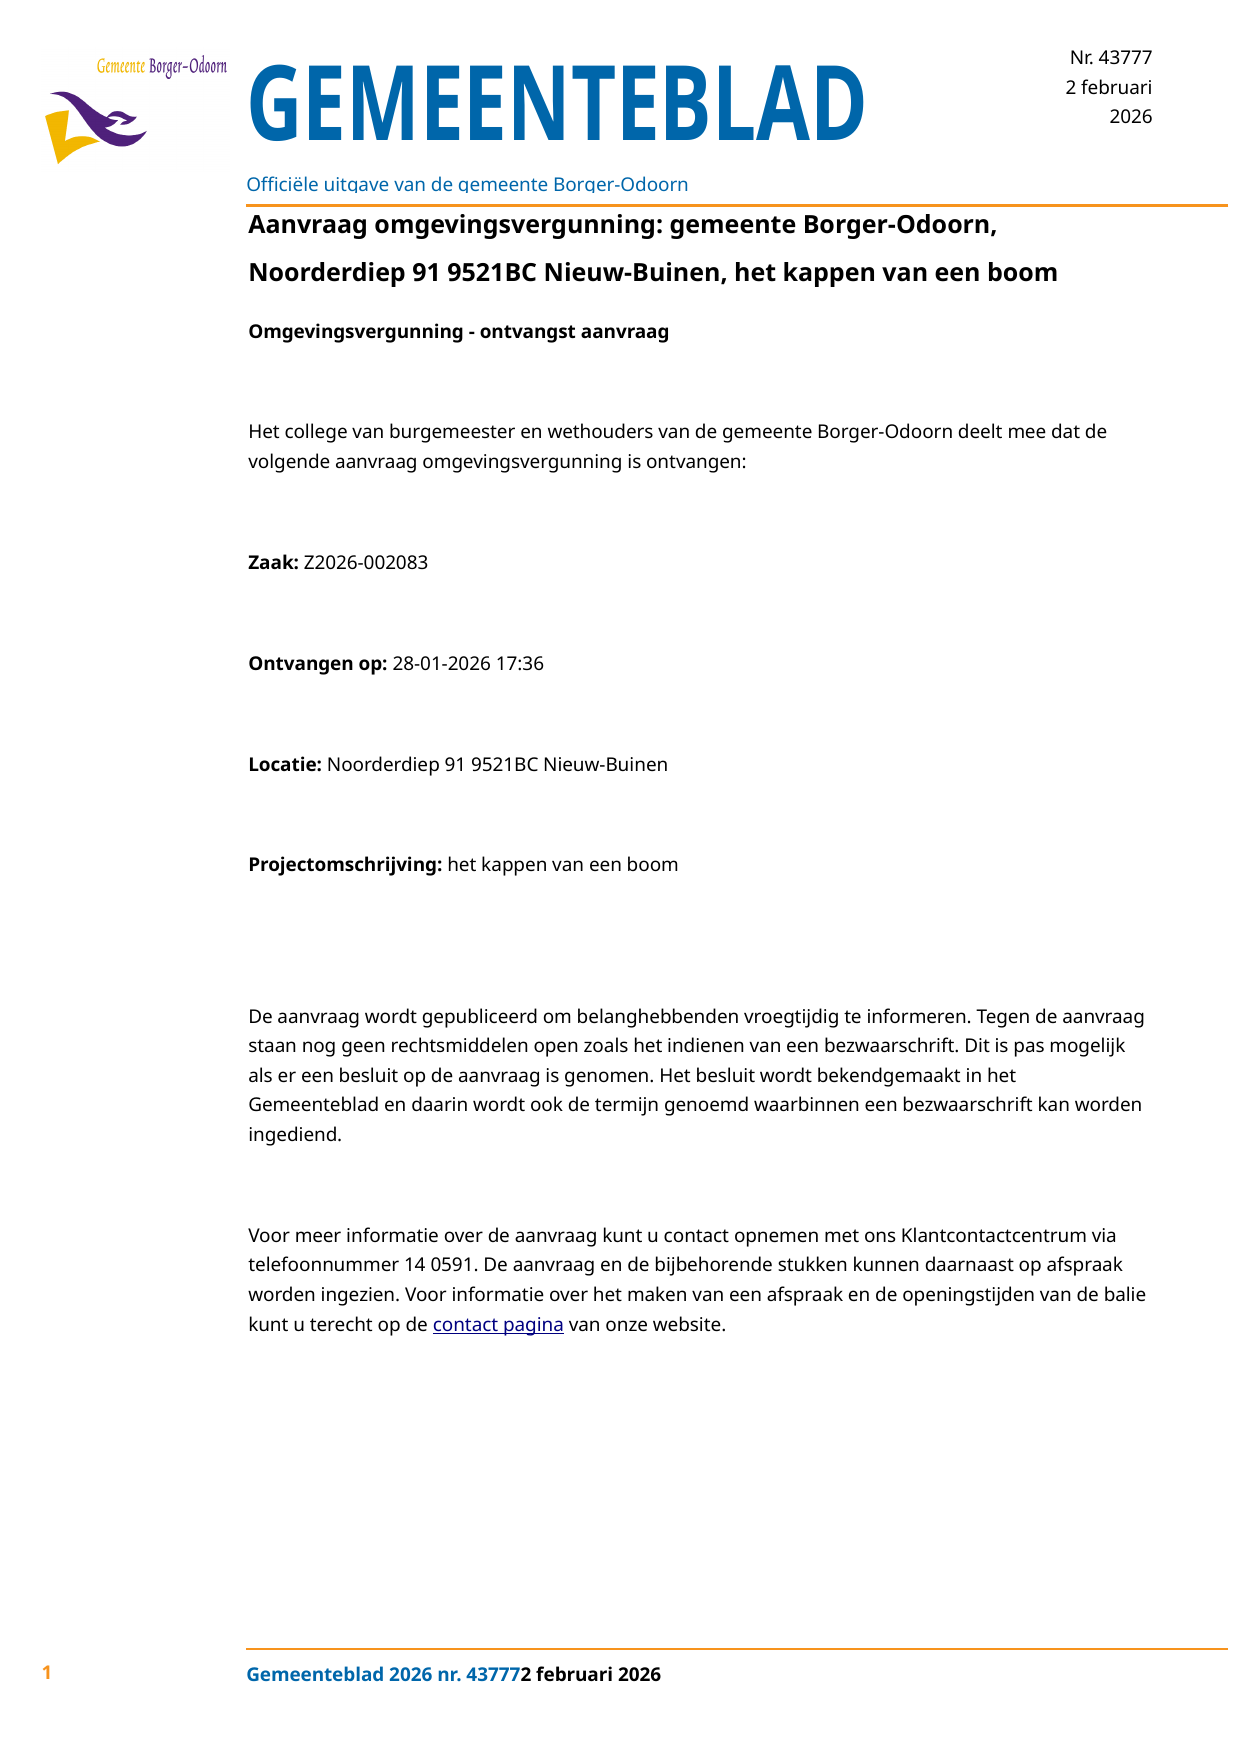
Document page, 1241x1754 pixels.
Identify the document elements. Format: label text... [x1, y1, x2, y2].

text Locatie: Noorderdiep 91 9521BC Nieuw-Buinen [248, 751, 1152, 777]
text Zaak: Z2026-002083 [248, 549, 1152, 575]
text Het college van burgemeester en wethouders van de gemeente Borger-Odoorn deelt mee dat de volgende aanvraag omgevingsvergunning is ontvangen: [248, 419, 1152, 474]
text Omgevingsvergunning - ontvangst aanvraag [248, 318, 1152, 344]
text Aanvraag omgevingsvergunning: gemeente Borger-Odoorn, Noorderdiep 91 9521BC Nieuw-Buinen, het kappen van een boom [248, 207, 1152, 288]
picture [41, 47, 231, 172]
text Projectomschrijving: het kappen van een boom [248, 852, 1152, 877]
text De aanvraag wordt gepubliceerd om belanghebbenden vroegtijdig te informeren. Tegen de aanvraag staan nog geen rechtsmiddelen open zoals het indienen van een bezwaarschrift. Dit is pas mogelijk als er een besluit op de aanvraag is genomen. Het besluit wordt bekendgemaakt in het Gemeenteblad en daarin wordt ook de termijn genoemd waarbinnen een bezwaarschrift kan worden ingediend. [248, 1003, 1152, 1147]
text Voor meer informatie over de aanvraag kunt u contact opnemen met ons Klantcontactcentrum via telefoonnummer 14 0591. De aanvraag en de bijbehorende stukken kunnen daarnaast op afspraak worden ingezien. Voor informatie over het maken van een afspraak en de openingstijden van de balie kunt u terecht op de contact pagina van onze website. [248, 1222, 1152, 1337]
text Ontvangen op: 28-01-2026 17:36 [248, 650, 1152, 676]
